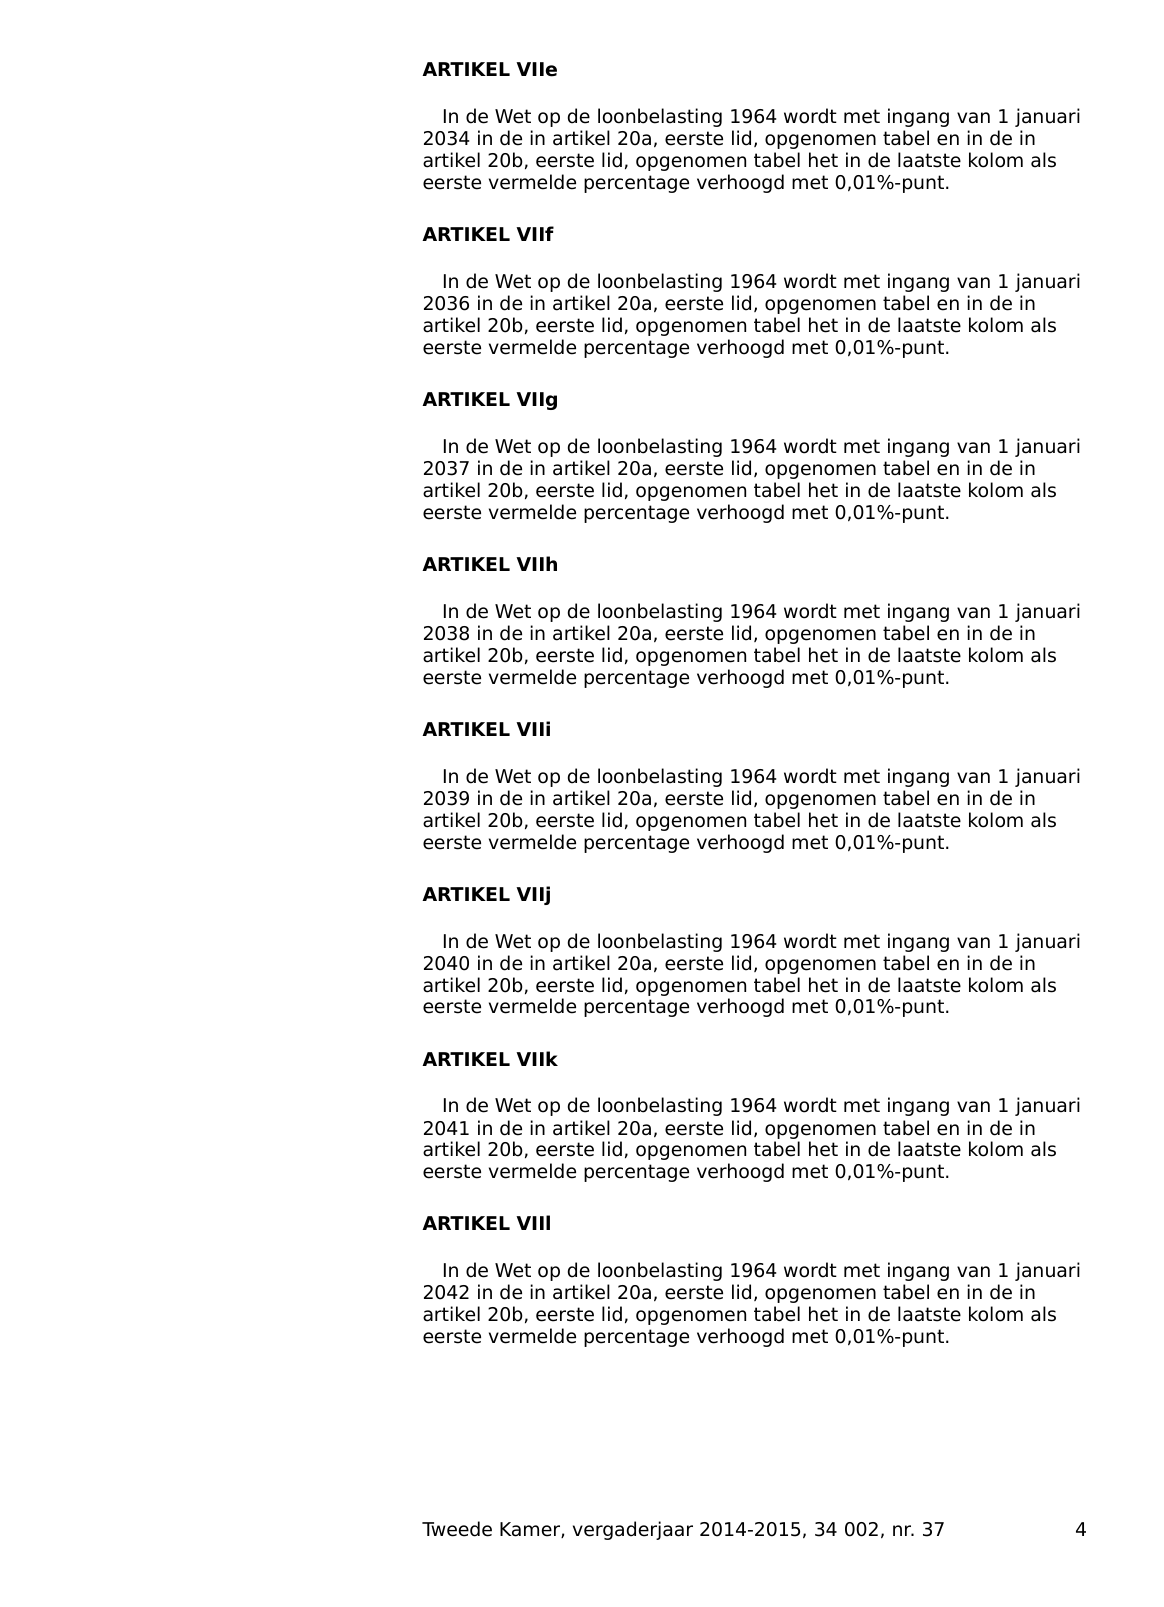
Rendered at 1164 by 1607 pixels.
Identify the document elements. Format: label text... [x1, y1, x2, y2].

subtitle ARTIKEL VIIl [422, 1213, 1087, 1235]
text In de Wet op de loonbelasting 1964 wordt met ingang van 1 januari 2040 in de in artikel 20a, eerste lid, opgenomen tabel en in de in artikel 20b, eerste lid, opgenomen tabel het in de laatste kolom als eerste vermelde percentage verhoogd met 0,01%-punt. [422, 931, 1087, 1018]
subtitle ARTIKEL VIIj [422, 883, 1087, 906]
text In de Wet op de loonbelasting 1964 wordt met ingang van 1 januari 2037 in de in artikel 20a, eerste lid, opgenomen tabel en in de in artikel 20b, eerste lid, opgenomen tabel het in de laatste kolom als eerste vermelde percentage verhoogd met 0,01%-punt. [422, 436, 1087, 524]
text In de Wet op de loonbelasting 1964 wordt met ingang van 1 januari 2036 in de in artikel 20a, eerste lid, opgenomen tabel en in de in artikel 20b, eerste lid, opgenomen tabel het in de laatste kolom als eerste vermelde percentage verhoogd met 0,01%-punt. [422, 271, 1087, 359]
subtitle ARTIKEL VIIe [422, 59, 1087, 81]
subtitle ARTIKEL VIIf [422, 224, 1087, 246]
subtitle ARTIKEL VIIh [422, 554, 1087, 576]
subtitle ARTIKEL VIIi [422, 719, 1087, 741]
subtitle ARTIKEL VIIk [422, 1048, 1087, 1070]
text In de Wet op de loonbelasting 1964 wordt met ingang van 1 januari 2042 in de in artikel 20a, eerste lid, opgenomen tabel en in de in artikel 20b, eerste lid, opgenomen tabel het in de laatste kolom als eerste vermelde percentage verhoogd met 0,01%-punt. [422, 1260, 1087, 1348]
text In de Wet op de loonbelasting 1964 wordt met ingang van 1 januari 2038 in de in artikel 20a, eerste lid, opgenomen tabel en in de in artikel 20b, eerste lid, opgenomen tabel het in de laatste kolom als eerste vermelde percentage verhoogd met 0,01%-punt. [422, 601, 1087, 689]
subtitle ARTIKEL VIIg [422, 389, 1087, 411]
text In de Wet op de loonbelasting 1964 wordt met ingang van 1 januari 2041 in de in artikel 20a, eerste lid, opgenomen tabel en in de in artikel 20b, eerste lid, opgenomen tabel het in de laatste kolom als eerste vermelde percentage verhoogd met 0,01%-punt. [422, 1095, 1087, 1183]
text In de Wet op de loonbelasting 1964 wordt met ingang van 1 januari 2039 in de in artikel 20a, eerste lid, opgenomen tabel en in de in artikel 20b, eerste lid, opgenomen tabel het in de laatste kolom als eerste vermelde percentage verhoogd met 0,01%-punt. [422, 766, 1087, 853]
text In de Wet op de loonbelasting 1964 wordt met ingang van 1 januari 2034 in de in artikel 20a, eerste lid, opgenomen tabel en in de in artikel 20b, eerste lid, opgenomen tabel het in de laatste kolom als eerste vermelde percentage verhoogd met 0,01%-punt. [422, 106, 1087, 194]
